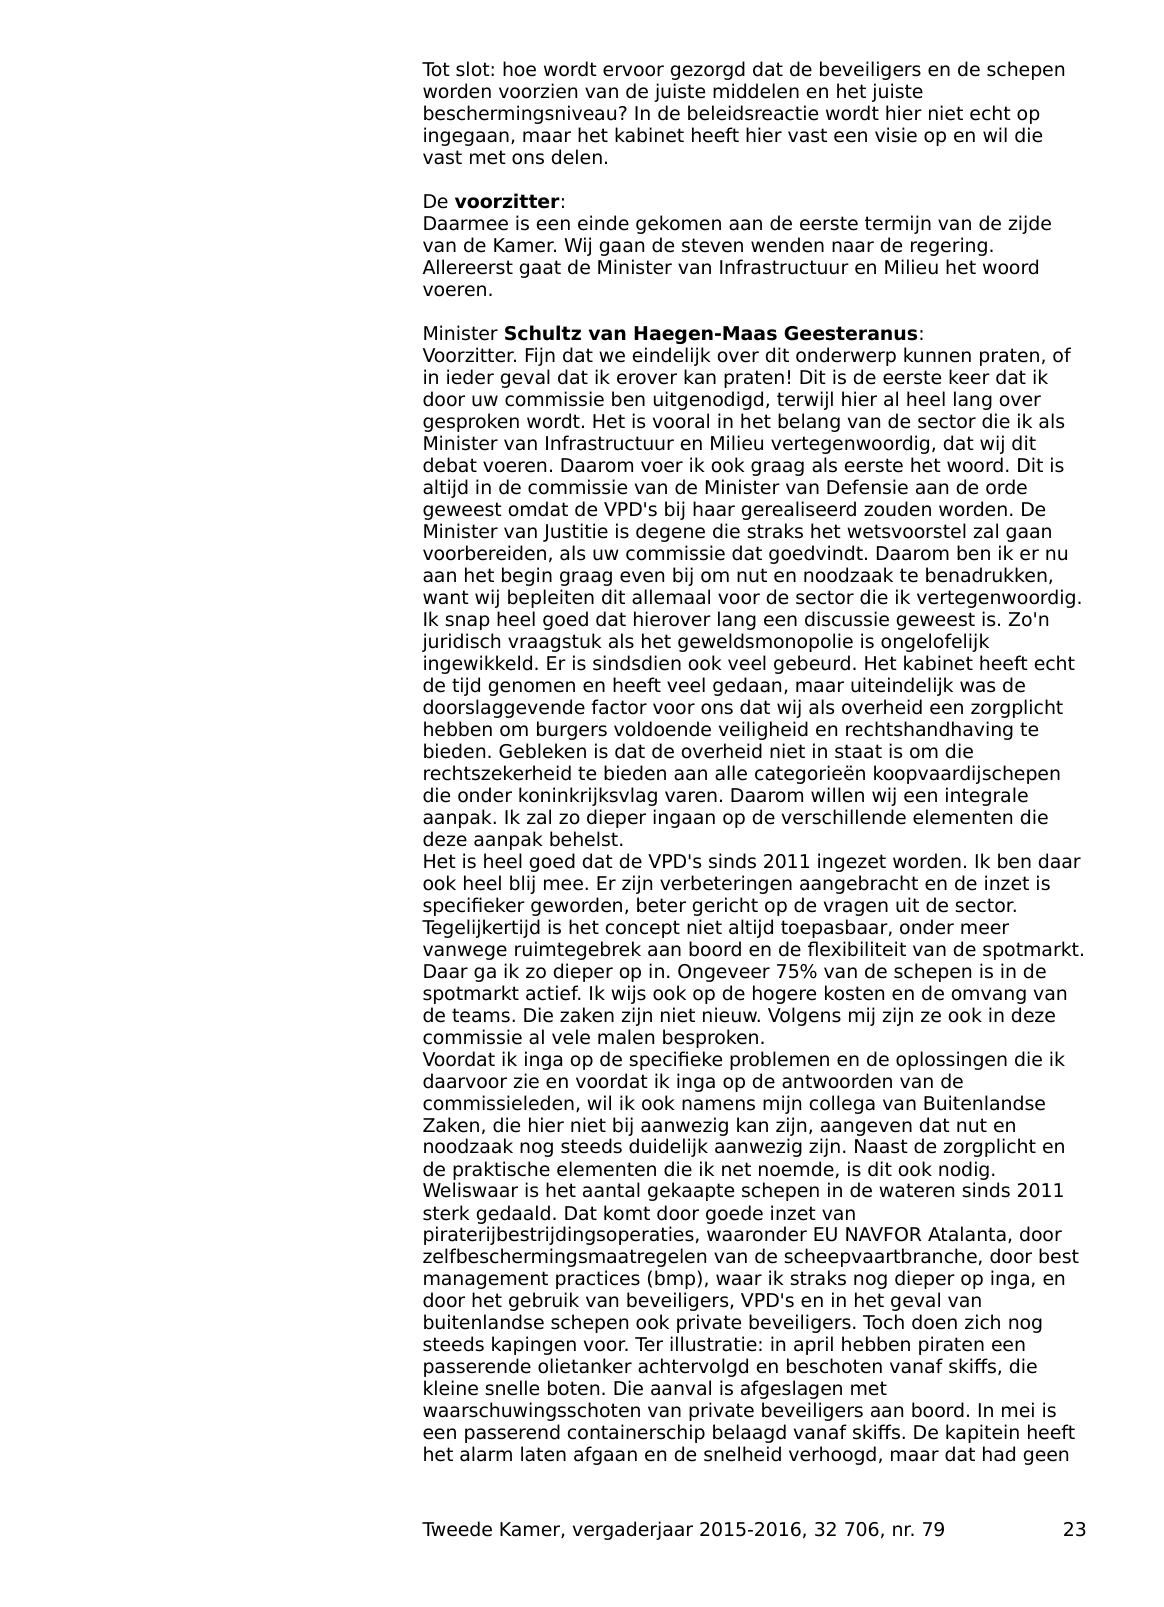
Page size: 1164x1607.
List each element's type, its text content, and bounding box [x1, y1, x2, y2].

text Ik snap heel goed dat hierover lang een discussie geweest is. Zo'n juridisch vraagstuk als het geweldsmonopolie is ongelofelijk ingewikkeld. Er is sindsdien ook veel gebeurd. Het kabinet heeft echt de tijd genomen en heeft veel gedaan, maar uiteindelijk was de doorslaggevende factor voor ons dat wij als overheid een zorgplicht hebben om burgers voldoende veiligheid en rechtshandhaving te bieden. Gebleken is dat de overheid niet in staat is om die rechtszekerheid te bieden aan alle categorieën koopvaardijschepen die onder koninkrijksvlag varen. Daarom willen wij een integrale aanpak. Ik zal zo dieper ingaan op de verschillende elementen die deze aanpak behelst. [422, 609, 1087, 851]
text Voorzitter. Fijn dat we eindelijk over dit onderwerp kunnen praten, of in ieder geval dat ik erover kan praten! Dit is de eerste keer dat ik door uw commissie ben uitgenodigd, terwijl hier al heel lang over gesproken wordt. Het is vooral in het belang van de sector die ik als Minister van Infrastructuur en Milieu vertegenwoordig, dat wij dit debat voeren. Daarom voer ik ook graag als eerste het woord. Dit is altijd in de commissie van de Minister van Defensie aan de orde geweest omdat de VPD's bij haar gerealiseerd zouden worden. De Minister van Justitie is degene die straks het wetsvoorstel zal gaan voorbereiden, als uw commissie dat goedvindt. Daarom ben ik er nu aan het begin graag even bij om nut en noodzaak te benadrukken, want wij bepleiten dit allemaal voor de sector die ik vertegenwoordig. [422, 345, 1087, 609]
text Voordat ik inga op de specifieke problemen en de oplossingen die ik daarvoor zie en voordat ik inga op de antwoorden van de commissieleden, wil ik ook namens mijn collega van Buitenlandse Zaken, die hier niet bij aanwezig kan zijn, aangeven dat nut en noodzaak nog steeds duidelijk aanwezig zijn. Naast de zorgplicht en de praktische elementen die ik net noemde, is dit ook nodig. Weliswaar is het aantal gekaapte schepen in de wateren sinds 2011 sterk gedaald. Dat komt door goede inzet van piraterijbestrijdingsoperaties, waaronder EU NAVFOR Atalanta, door zelfbeschermingsmaatregelen van de scheepvaartbranche, door best management practices (bmp), waar ik straks nog dieper op inga, en door het gebruik van beveiligers, VPD's en in het geval van buitenlandse schepen ook private beveiligers. Toch doen zich nog steeds kapingen voor. Ter illustratie: in april hebben piraten een passerende olietanker achtervolgd en beschoten vanaf skiffs, die kleine snelle boten. Die aanval is afgeslagen met waarschuwingsschoten van private beveiligers aan boord. In mei is een passerend containerschip belaagd vanaf skiffs. De kapitein heeft het alarm laten afgaan en de snelheid verhoogd, maar dat had geen [422, 1048, 1087, 1466]
text Daarmee is een einde gekomen aan de eerste termijn van de zijde van de Kamer. Wij gaan de steven wenden naar de regering. Allereerst gaat de Minister van Infrastructuur en Milieu het woord voeren. [422, 213, 1087, 301]
text Tot slot: hoe wordt ervoor gezorgd dat de beveiligers en de schepen worden voorzien van de juiste middelen en het juiste beschermingsniveau? In de beleidsreactie wordt hier niet echt op ingegaan, maar het kabinet heeft hier vast een visie op en wil die vast met ons delen. [422, 59, 1087, 169]
text Minister Schultz van Haegen-Maas Geesteranus: [422, 323, 1087, 345]
text Het is heel goed dat de VPD's sinds 2011 ingezet worden. Ik ben daar ook heel blij mee. Er zijn verbeteringen aangebracht en de inzet is specifieker geworden, beter gericht op de vragen uit de sector. Tegelijkertijd is het concept niet altijd toepasbaar, onder meer vanwege ruimtegebrek aan boord en de flexibiliteit van de spotmarkt. Daar ga ik zo dieper op in. Ongeveer 75% van de schepen is in de spotmarkt actief. Ik wijs ook op de hogere kosten en de omvang van de teams. Die zaken zijn niet nieuw. Volgens mij zijn ze ook in deze commissie al vele malen besproken. [422, 851, 1087, 1048]
text De voorzitter: [422, 191, 1087, 213]
